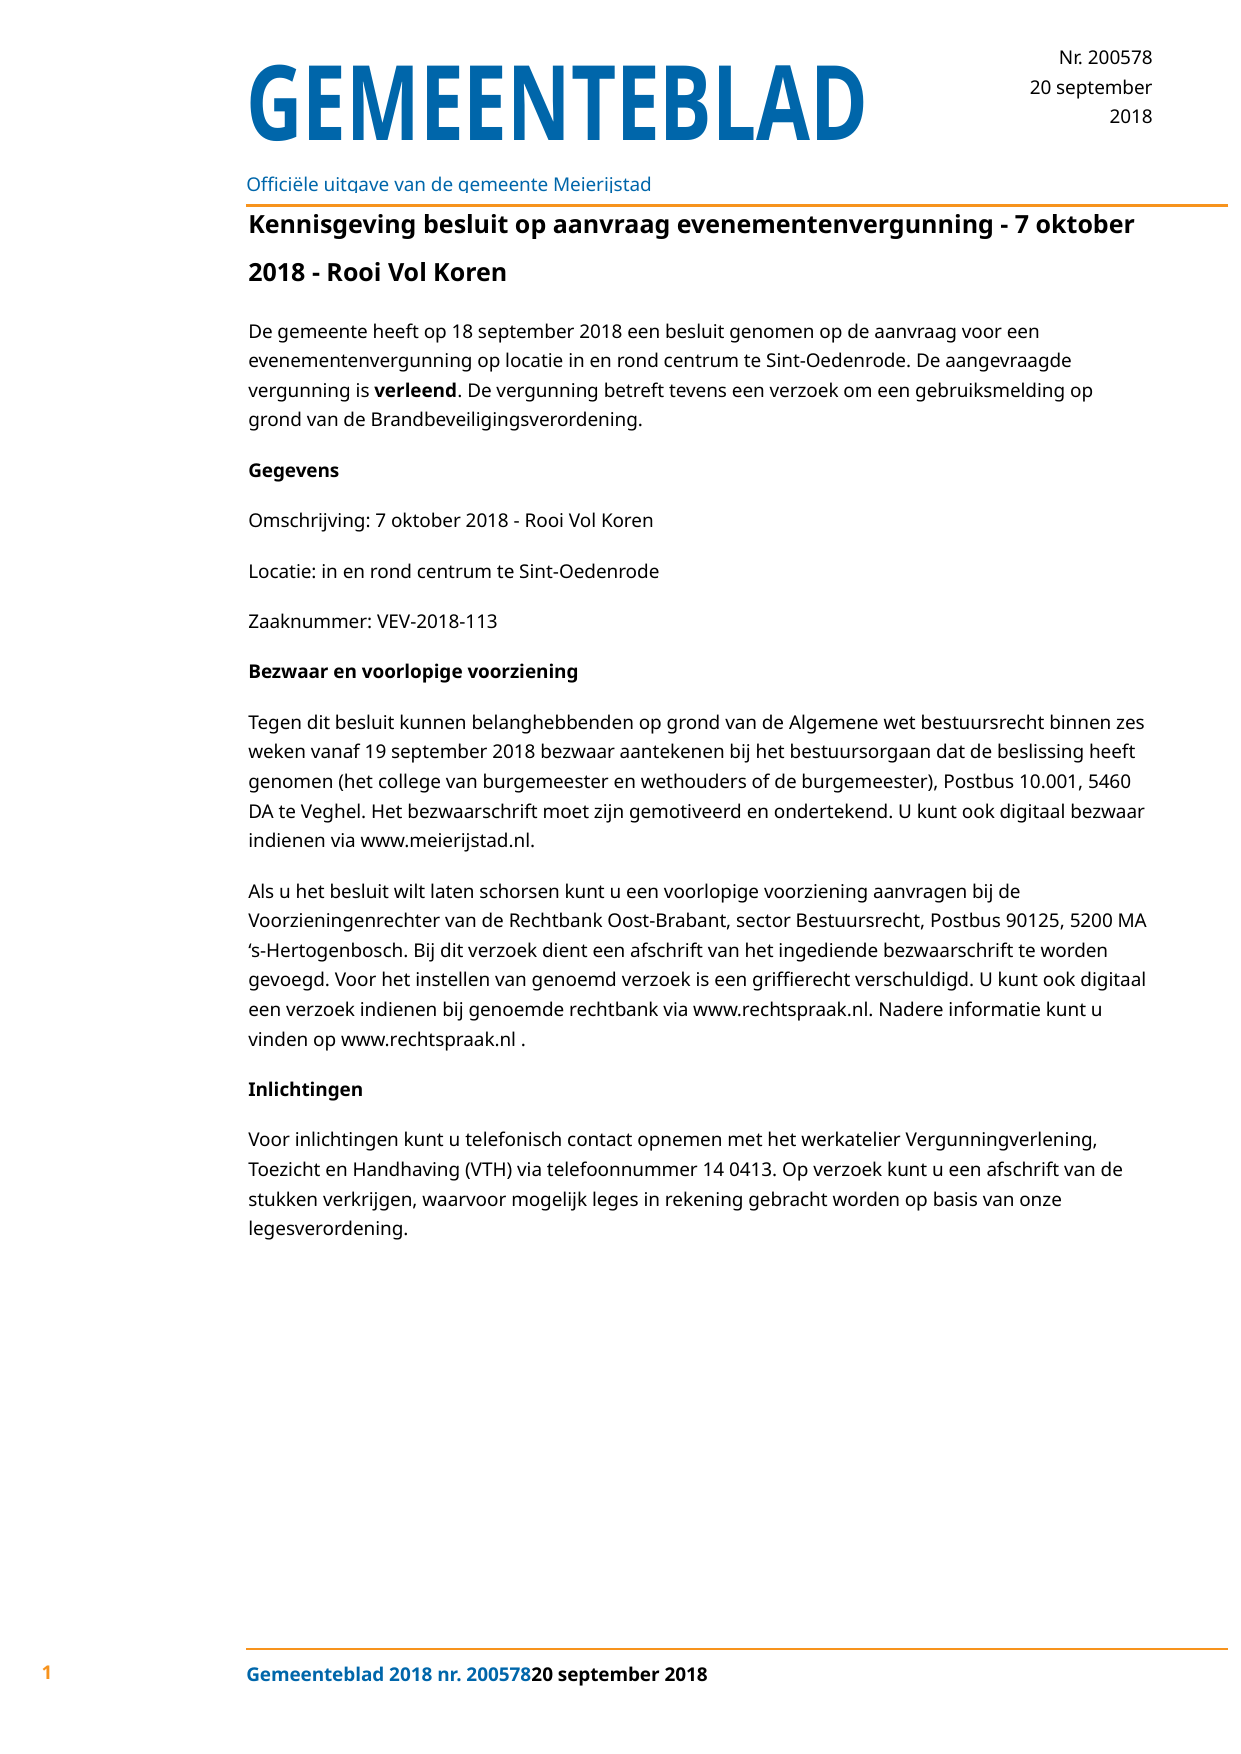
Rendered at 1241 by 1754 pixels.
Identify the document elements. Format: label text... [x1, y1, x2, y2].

text Tegen dit besluit kunnen belanghebbenden op grond van de Algemene wet bestuursrecht binnen zes weken vanaf 19 september 2018 bezwaar aantekenen bij het bestuursorgaan dat de beslissing heeft genomen (het college van burgemeester en wethouders of de burgemeester), Postbus 10.001, 5460 DA te Veghel. Het bezwaarschrift moet zijn gemotiveerd en ondertekend. U kunt ook digitaal bezwaar indienen via www.meierijstad.nl. [248, 709, 1152, 853]
text Voor inlichtingen kunt u telefonisch contact opnemen met het werkatelier Vergunningverlening, Toezicht en Handhaving (VTH) via telefoonnummer 14 0413. Op verzoek kunt u een afschrift van de stukken verkrijgen, waarvoor mogelijk leges in rekening gebracht worden op basis van onze legesverordening. [248, 1127, 1152, 1241]
text Gegevens [248, 457, 1152, 483]
text Locatie: in en rond centrum te Sint-Oedenrode [248, 558, 1152, 584]
text Inlichtingen [248, 1076, 1152, 1102]
text Bezwaar en voorlopige voorziening [248, 659, 1152, 684]
text Als u het besluit wilt laten schorsen kunt u een voorlopige voorziening aanvragen bij de Voorzieningenrechter van de Rechtbank Oost-Brabant, sector Bestuursrecht, Postbus 90125, 5200 MA ‘s-Hertogenbosch. Bij dit verzoek dient een afschrift van het ingediende bezwaarschrift te worden gevoegd. Voor het instellen van genoemd verzoek is een griffierecht verschuldigd. U kunt ook digitaal een verzoek indienen bij genoemde rechtbank via www.rechtspraak.nl. Nadere informatie kunt u vinden op www.rechtspraak.nl . [248, 878, 1152, 1052]
text Kennisgeving besluit op aanvraag evenementenvergunning - 7 oktober 2018 - Rooi Vol Koren [248, 207, 1152, 288]
text Omschrijving: 7 oktober 2018 - Rooi Vol Koren [248, 507, 1152, 533]
text De gemeente heeft op 18 september 2018 een besluit genomen op de aanvraag voor een evenementenvergunning op locatie in en rond centrum te Sint-Oedenrode. De aangevraagde vergunning is verleend. De vergunning betreft tevens een verzoek om een gebruiksmelding op grond van de Brandbeveiligingsverordening. [248, 318, 1152, 432]
picture [41, 47, 231, 172]
text Zaaknummer: VEV-2018-113 [248, 608, 1152, 634]
